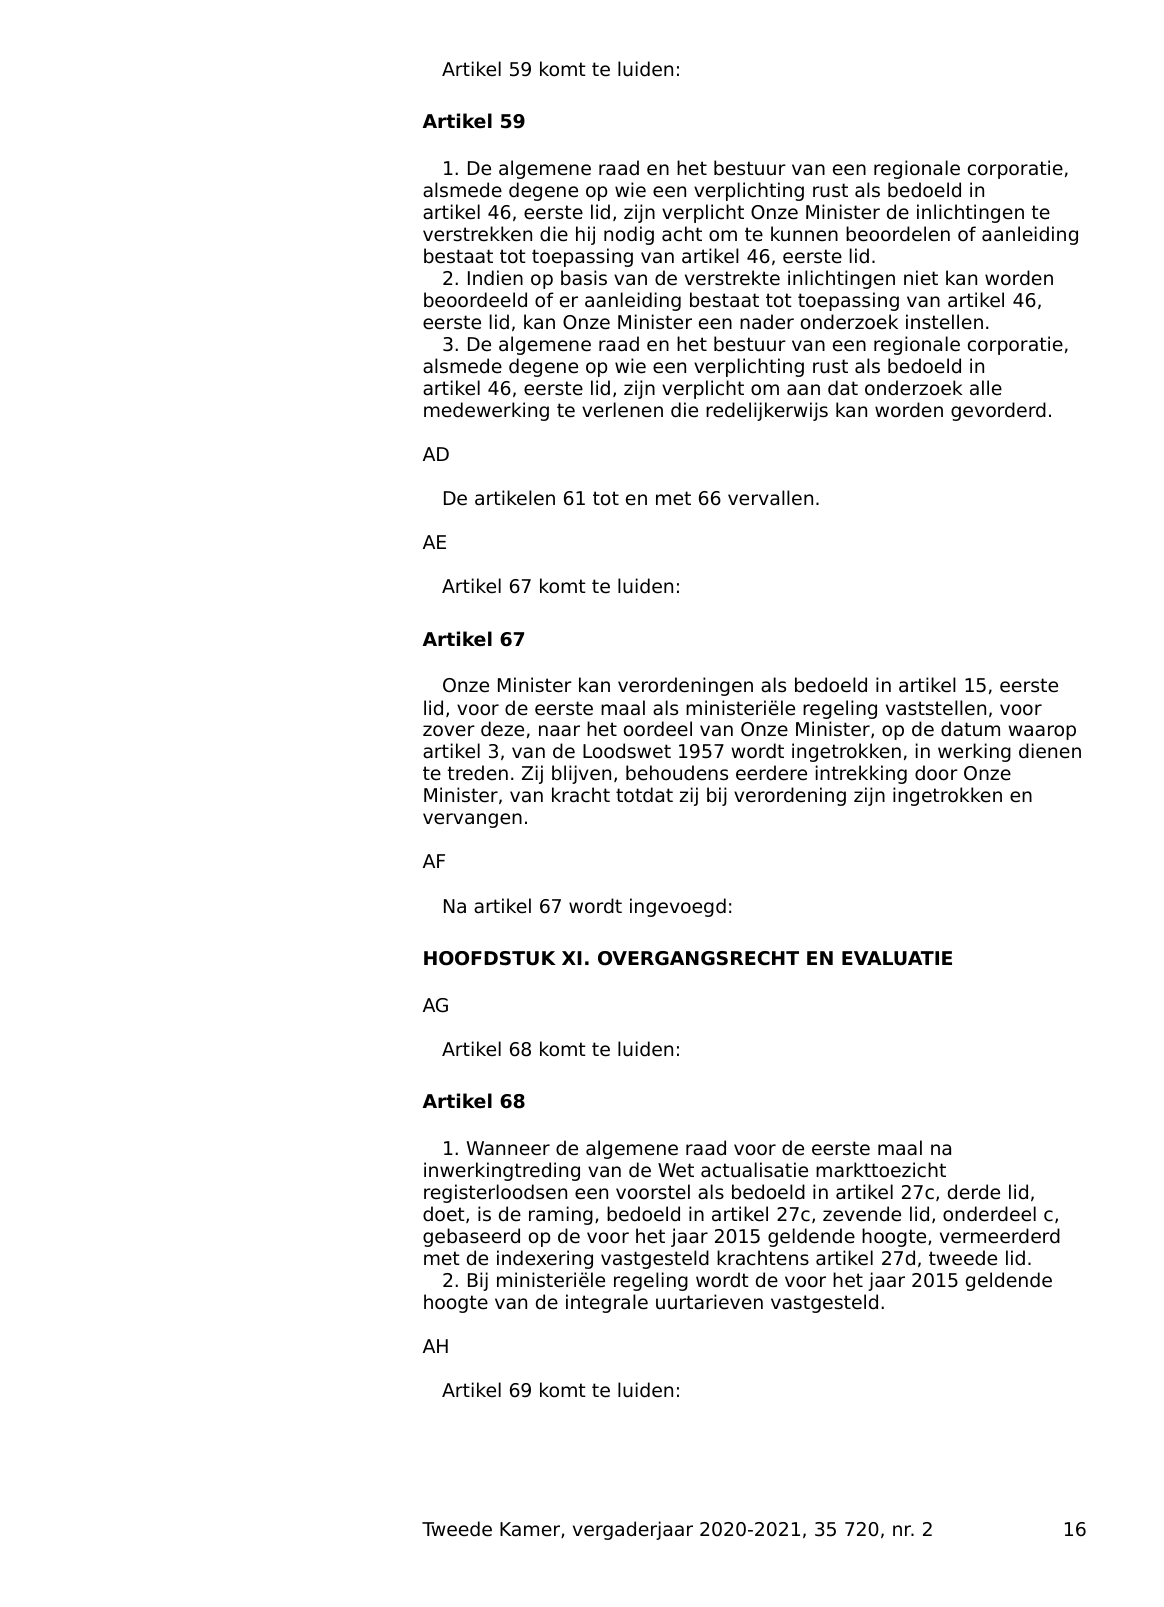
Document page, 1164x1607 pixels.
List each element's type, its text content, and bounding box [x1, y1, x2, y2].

text Artikel 59 komt te luiden: [422, 59, 1087, 81]
text 2. Bij ministeriële regeling wordt de voor het jaar 2015 geldende hoogte van de integrale uurtarieven vastgesteld. [422, 1269, 1087, 1313]
subtitle Artikel 67 [422, 628, 1087, 650]
text AF [422, 851, 1087, 873]
text Onze Minister kan verordeningen als bedoeld in artikel 15, eerste lid, voor de eerste maal als ministeriële regeling vaststellen, voor zover deze, naar het oordeel van Onze Minister, op de datum waarop artikel 3, van de Loodswet 1957 wordt ingetrokken, in werking dienen te treden. Zij blijven, behoudens eerdere intrekking door Onze Minister, van kracht totdat zij bij verordening zijn ingetrokken en vervangen. [422, 675, 1087, 829]
text 1. De algemene raad en het bestuur van een regionale corporatie, alsmede degene op wie een verplichting rust als bedoeld in artikel 46, eerste lid, zijn verplicht Onze Minister de inlichtingen te verstrekken die hij nodig acht om te kunnen beoordelen of aanleiding bestaat tot toepassing van artikel 46, eerste lid. [422, 158, 1087, 268]
text AG [422, 994, 1087, 1017]
text 3. De algemene raad en het bestuur van een regionale corporatie, alsmede degene op wie een verplichting rust als bedoeld in artikel 46, eerste lid, zijn verplicht om aan dat onderzoek alle medewerking te verlenen die redelijkerwijs kan worden gevorderd. [422, 334, 1087, 422]
text Artikel 69 komt te luiden: [422, 1380, 1087, 1402]
text 2. Indien op basis van de verstrekte inlichtingen niet kan worden beoordeeld of er aanleiding bestaat tot toepassing van artikel 46, eerste lid, kan Onze Minister een nader onderzoek instellen. [422, 268, 1087, 334]
text AE [422, 532, 1087, 554]
subtitle HOOFDSTUK XI. OVERGANGSRECHT EN EVALUATIE [422, 948, 1087, 969]
subtitle Artikel 59 [422, 111, 1087, 133]
text De artikelen 61 tot en met 66 vervallen. [422, 488, 1087, 510]
text AD [422, 444, 1087, 466]
text Na artikel 67 wordt ingevoegd: [422, 896, 1087, 918]
text Artikel 68 komt te luiden: [422, 1039, 1087, 1061]
text Artikel 67 komt te luiden: [422, 576, 1087, 598]
text AH [422, 1336, 1087, 1358]
subtitle Artikel 68 [422, 1091, 1087, 1113]
text 1. Wanneer de algemene raad voor de eerste maal na inwerkingtreding van de Wet actualisatie markttoezicht registerloodsen een voorstel als bedoeld in artikel 27c, derde lid, doet, is de raming, bedoeld in artikel 27c, zevende lid, onderdeel c, gebaseerd op de voor het jaar 2015 geldende hoogte, vermeerderd met de indexering vastgesteld krachtens artikel 27d, tweede lid. [422, 1138, 1087, 1269]
